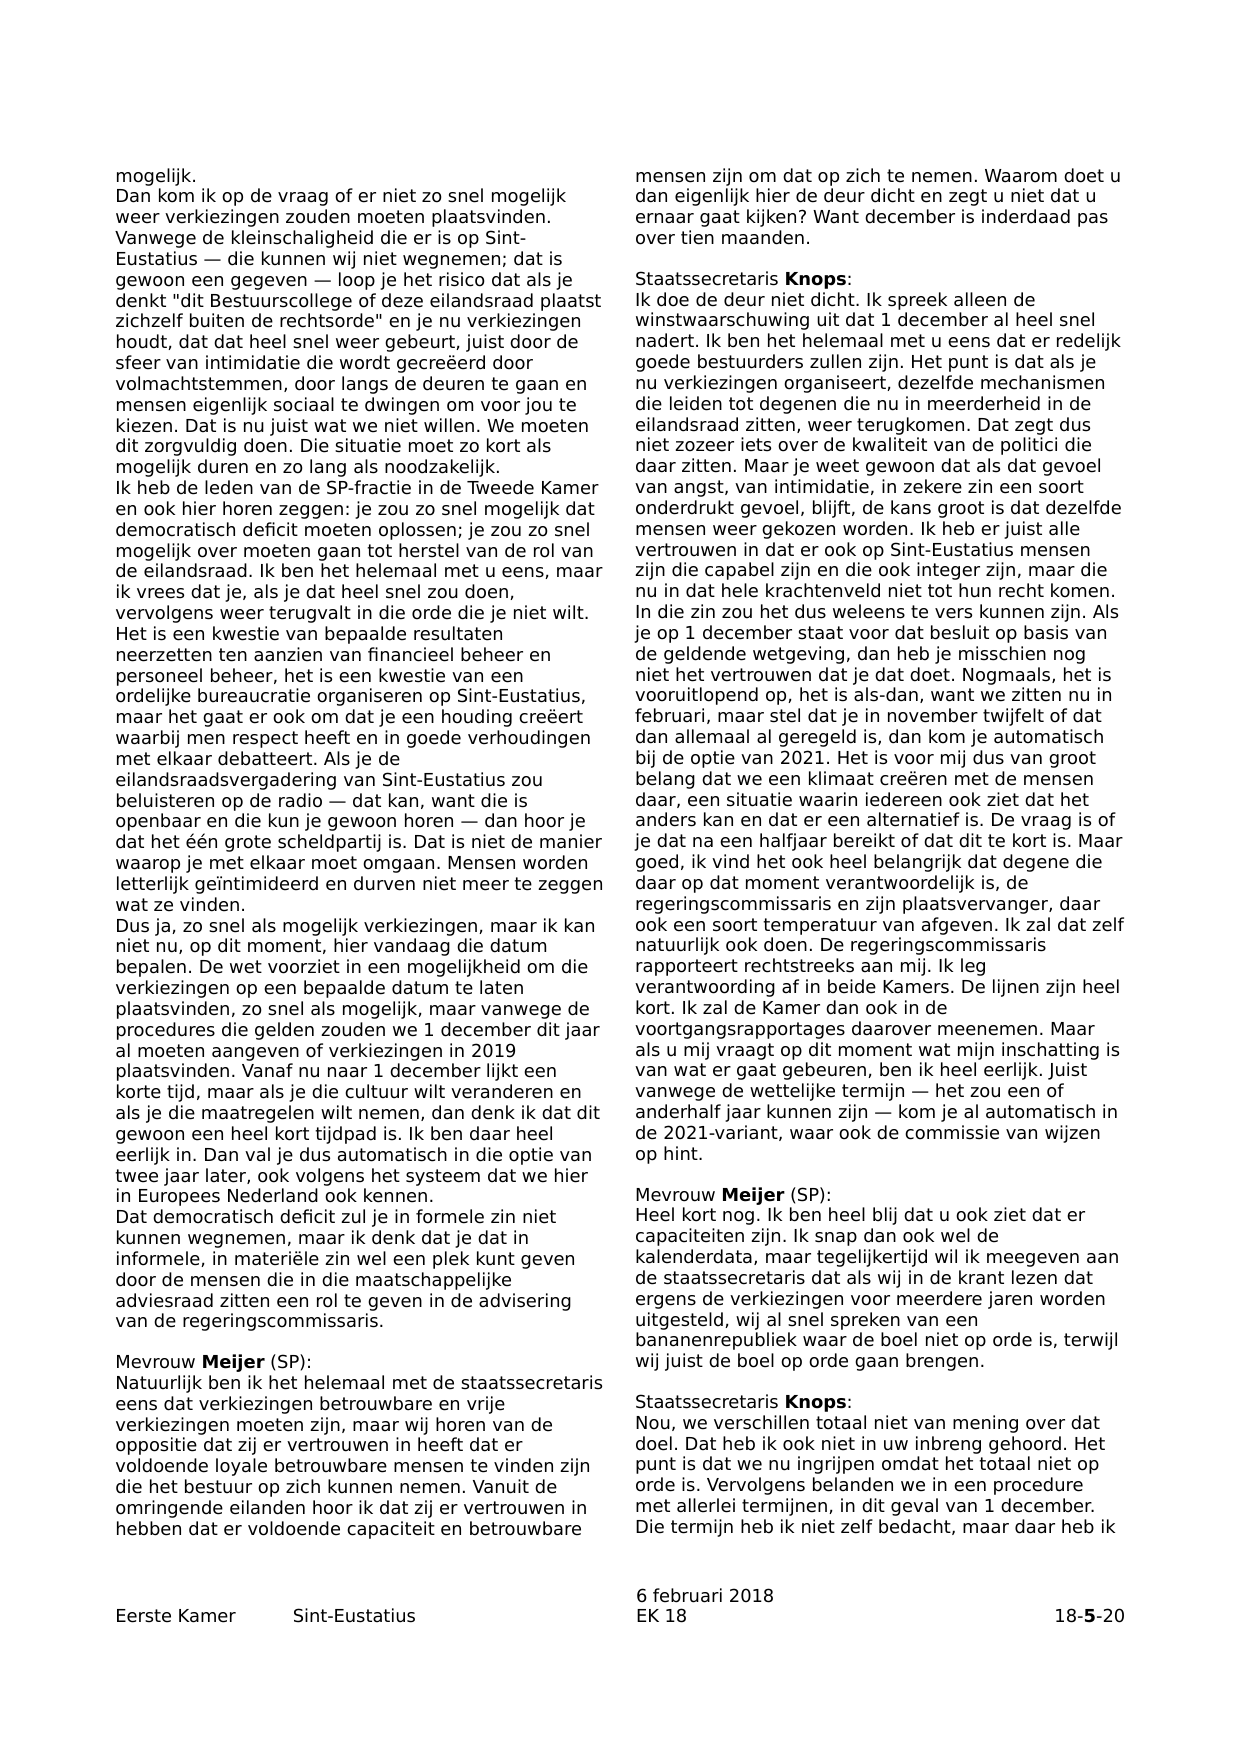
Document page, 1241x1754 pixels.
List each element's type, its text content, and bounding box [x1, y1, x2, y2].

text Dat democratisch deficit zul je in formele zin niet kunnen wegnemen, maar ik denk dat je dat in informele, in materiële zin wel een plek kunt geven door de mensen die in die maatschappelijke adviesraad zitten een rol te geven in de advisering van de regeringscommissaris. [115, 1207, 605, 1332]
text mogelijk. [115, 165, 605, 186]
text Dus ja, zo snel als mogelijk verkiezingen, maar ik kan niet nu, op dit moment, hier vandaag die datum bepalen. De wet voorziet in een mogelijkheid om die verkiezingen op een bepaalde datum te laten plaatsvinden, zo snel als mogelijk, maar vanwege de procedures die gelden zouden we 1 december dit jaar al moeten aangeven of verkiezingen in 2019 plaatsvinden. Vanaf nu naar 1 december lijkt een korte tijd, maar als je die cultuur wilt veranderen en als je die maatregelen wilt nemen, dan denk ik dat dit gewoon een heel kort tijdpad is. Ik ben daar heel eerlijk in. Dan val je dus automatisch in die optie van twee jaar later, ook volgens het systeem dat we hier in Europees Nederland ook kennen. [115, 915, 605, 1207]
text Heel kort nog. Ik ben heel blij dat u ook ziet dat er capaciteiten zijn. Ik snap dan ook wel de kalenderdata, maar tegelijkertijd wil ik meegeven aan de staatssecretaris dat als wij in de krant lezen dat ergens de verkiezingen voor meerdere jaren worden uitgesteld, wij al snel spreken van een bananenrepubliek waar de boel niet op orde is, terwijl wij juist de boel op orde gaan brengen. [635, 1205, 1125, 1372]
text Mevrouw Meijer (SP): [115, 1352, 605, 1373]
text Ik doe de deur niet dicht. Ik spreek alleen de winstwaarschuwing uit dat 1 december al heel snel nadert. Ik ben het helemaal met u eens dat er redelijk goede bestuurders zullen zijn. Het punt is dat als je nu verkiezingen organiseert, dezelfde mechanismen die leiden tot degenen die nu in meerderheid in de eilandsraad zitten, weer terugkomen. Dat zegt dus niet zozeer iets over de kwaliteit van de politici die daar zitten. Maar je weet gewoon dat als dat gevoel van angst, van intimidatie, in zekere zin een soort onderdrukt gevoel, blijft, de kans groot is dat dezelfde mensen weer gekozen worden. Ik heb er juist alle vertrouwen in dat er ook op Sint-Eustatius mensen zijn die capabel zijn en die ook integer zijn, maar die nu in dat hele krachtenveld niet tot hun recht komen. [635, 289, 1125, 602]
text In die zin zou het dus weleens te vers kunnen zijn. Als je op 1 december staat voor dat besluit op basis van de geldende wetgeving, dan heb je misschien nog niet het vertrouwen dat je dat doet. Nogmaals, het is vooruitlopend op, het is als-dan, want we zitten nu in februari, maar stel dat je in november twijfelt of dat dan allemaal al geregeld is, dan kom je automatisch bij de optie van 2021. Het is voor mij dus van groot belang dat we een klimaat creëren met de mensen daar, een situatie waarin iedereen ook ziet dat het anders kan en dat er een alternatief is. De vraag is of je dat na een halfjaar bereikt of dat dit te kort is. Maar goed, ik vind het ook heel belangrijk dat degene die daar op dat moment verantwoordelijk is, de regeringscommissaris en zijn plaatsvervanger, daar ook een soort temperatuur van afgeven. Ik zal dat zelf natuurlijk ook doen. De regeringscommissaris rapporteert rechtstreeks aan mij. Ik leg verantwoording af in beide Kamers. De lijnen zijn heel kort. Ik zal de Kamer dan ook in de voortgangsrapportages daarover meenemen. Maar als u mij vraagt op dit moment wat mijn inschatting is van wat er gaat gebeuren, ben ik heel eerlijk. Juist vanwege de wettelijke termijn — het zou een of anderhalf jaar kunnen zijn — kom je al automatisch in de 2021-variant, waar ook de commissie van wijzen op hint. [635, 602, 1125, 1164]
text mensen zijn om dat op zich te nemen. Waarom doet u dan eigenlijk hier de deur dicht en zegt u niet dat u ernaar gaat kijken? Want december is inderdaad pas over tien maanden. [635, 165, 1125, 249]
text Staatssecretaris Knops: [635, 269, 1125, 289]
text Nou, we verschillen totaal niet van mening over dat doel. Dat heb ik ook niet in uw inbreng gehoord. Het punt is dat we nu ingrijpen omdat het totaal niet op orde is. Vervolgens belanden we in een procedure met allerlei termijnen, in dit geval van 1 december. Die termijn heb ik niet zelf bedacht, maar daar heb ik [635, 1412, 1125, 1537]
text Dan kom ik op de vraag of er niet zo snel mogelijk weer verkiezingen zouden moeten plaatsvinden. Vanwege de kleinschaligheid die er is op Sint-Eustatius — die kunnen wij niet wegnemen; dat is gewoon een gegeven — loop je het risico dat als je denkt "dit Bestuurscollege of deze eilandsraad plaatst zichzelf buiten de rechtsorde" en je nu verkiezingen houdt, dat dat heel snel weer gebeurt, juist door de sfeer van intimidatie die wordt gecreëerd door volmachtstemmen, door langs de deuren te gaan en mensen eigenlijk sociaal te dwingen om voor jou te kiezen. Dat is nu juist wat we niet willen. We moeten dit zorgvuldig doen. Die situatie moet zo kort als mogelijk duren en zo lang als noodzakelijk. [115, 186, 605, 478]
text Staatssecretaris Knops: [635, 1392, 1125, 1412]
text Natuurlijk ben ik het helemaal met de staatssecretaris eens dat verkiezingen betrouwbare en vrije verkiezingen moeten zijn, maar wij horen van de oppositie dat zij er vertrouwen in heeft dat er voldoende loyale betrouwbare mensen te vinden zijn die het bestuur op zich kunnen nemen. Vanuit de omringende eilanden hoor ik dat zij er vertrouwen in hebben dat er voldoende capaciteit en betrouwbare [115, 1373, 605, 1539]
text Ik heb de leden van de SP-fractie in de Tweede Kamer en ook hier horen zeggen: je zou zo snel mogelijk dat democratisch deficit moeten oplossen; je zou zo snel mogelijk over moeten gaan tot herstel van de rol van de eilandsraad. Ik ben het helemaal met u eens, maar ik vrees dat je, als je dat heel snel zou doen, vervolgens weer terugvalt in die orde die je niet wilt. Het is een kwestie van bepaalde resultaten neerzetten ten aanzien van financieel beheer en personeel beheer, het is een kwestie van een ordelijke bureaucratie organiseren op Sint-Eustatius, maar het gaat er ook om dat je een houding creëert waarbij men respect heeft en in goede verhoudingen met elkaar debatteert. Als je de eilandsraadsvergadering van Sint-Eustatius zou beluisteren op de radio — dat kan, want die is openbaar en die kun je gewoon horen — dan hoor je dat het één grote scheldpartij is. Dat is niet de manier waarop je met elkaar moet omgaan. Mensen worden letterlijk geïntimideerd en durven niet meer te zeggen wat ze vinden. [115, 478, 605, 915]
text Mevrouw Meijer (SP): [635, 1184, 1125, 1205]
